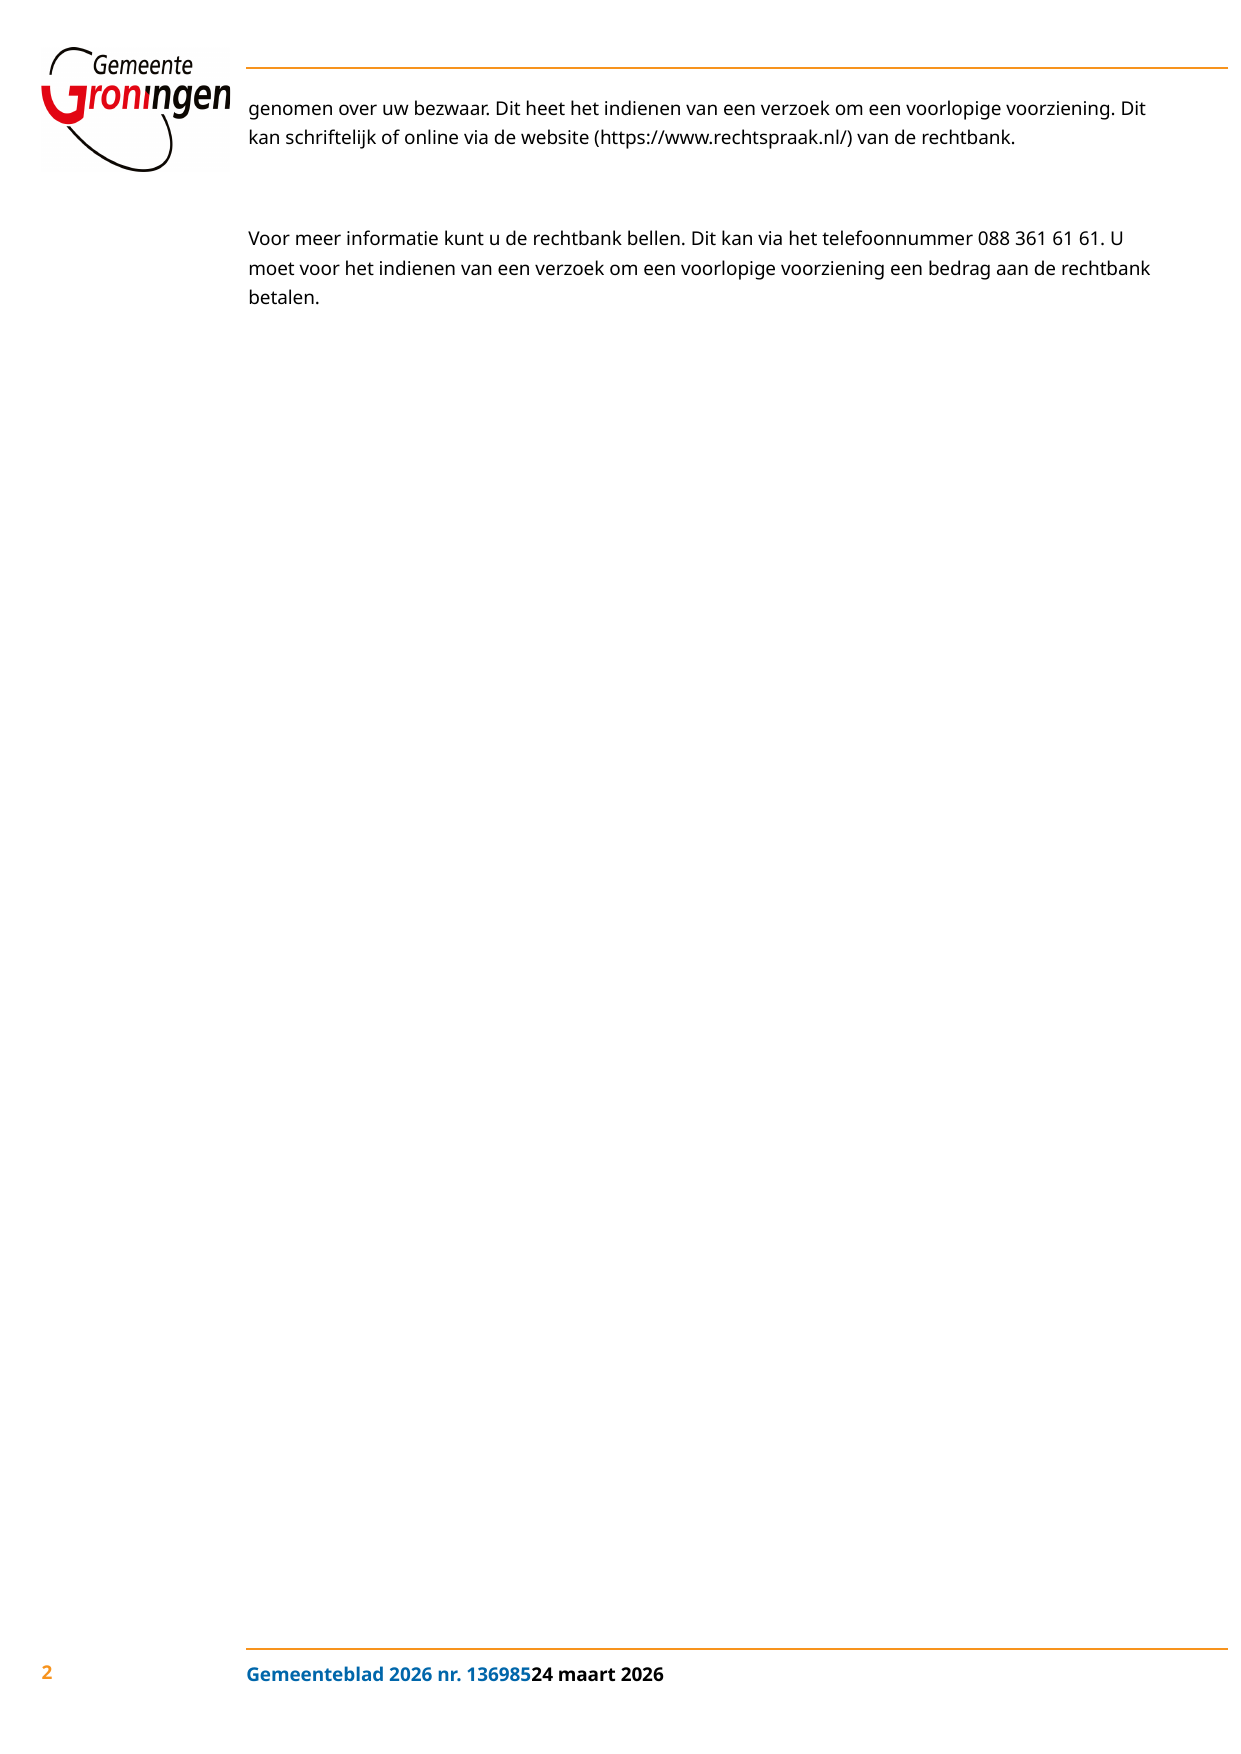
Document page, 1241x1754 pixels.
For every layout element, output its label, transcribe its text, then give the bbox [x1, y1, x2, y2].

picture [41, 47, 231, 172]
text genomen over uw bezwaar. Dit heet het indienen van een verzoek om een voorlopige voorziening. Dit kan schriftelijk of online via de website (https://www.rechtspraak.nl/) van de rechtbank. [248, 95, 1152, 150]
text Voor meer informatie kunt u de rechtbank bellen. Dit kan via het telefoonnummer 088 361 61 61. U moet voor het indienen van een verzoek om een voorlopige voorziening een bedrag aan de rechtbank betalen. [248, 225, 1152, 310]
